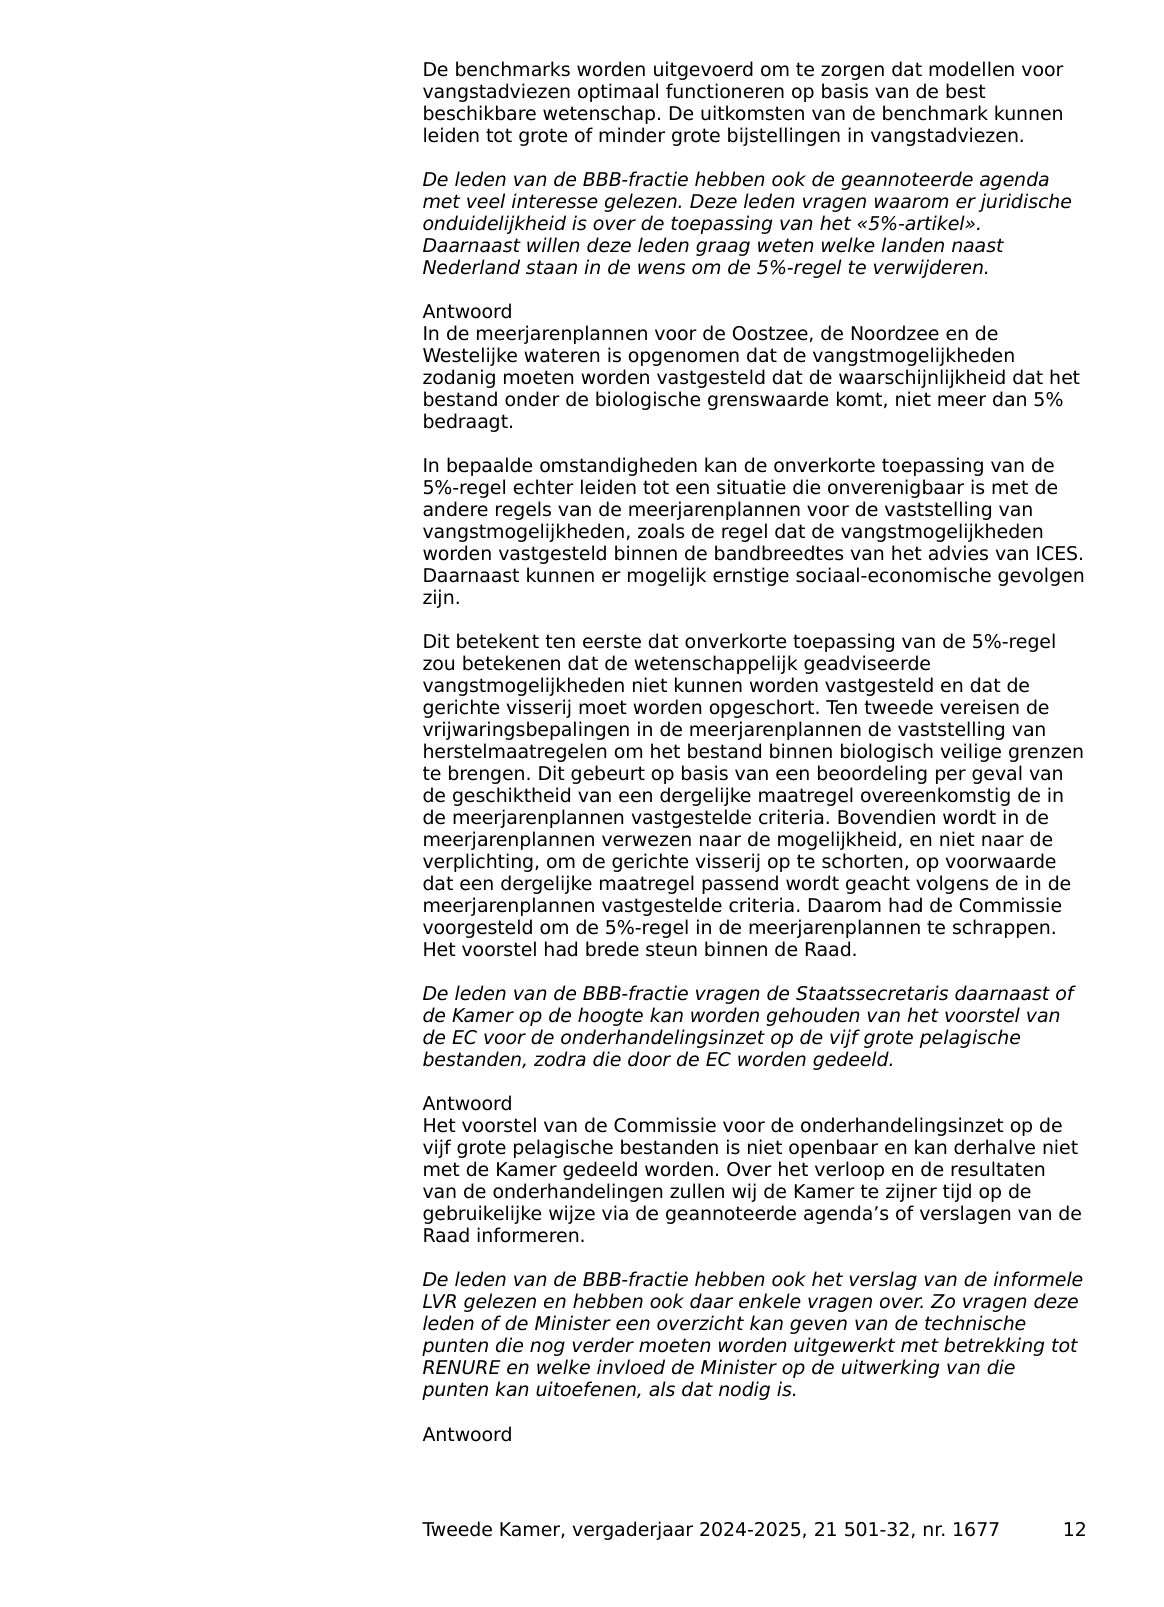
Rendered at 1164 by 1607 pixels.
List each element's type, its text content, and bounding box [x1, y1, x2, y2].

text Antwoord [422, 301, 1087, 323]
text Antwoord [422, 1093, 1087, 1115]
text In bepaalde omstandigheden kan de onverkorte toepassing van de 5%-regel echter leiden tot een situatie die onverenigbaar is met de andere regels van de meerjarenplannen voor de vaststelling van vangstmogelijkheden, zoals de regel dat de vangstmogelijkheden worden vastgesteld binnen de bandbreedtes van het advies van ICES. Daarnaast kunnen er mogelijk ernstige sociaal-economische gevolgen zijn. [422, 455, 1087, 609]
text De leden van de BBB-fractie hebben ook het verslag van de informele LVR gelezen en hebben ook daar enkele vragen over. Zo vragen deze leden of de Minister een overzicht kan geven van de technische punten die nog verder moeten worden uitgewerkt met betrekking tot RENURE en welke invloed de Minister op de uitwerking van die punten kan uitoefenen, als dat nodig is. [422, 1269, 1087, 1401]
text Dit betekent ten eerste dat onverkorte toepassing van de 5%-regel zou betekenen dat de wetenschappelijk geadviseerde vangstmogelijkheden niet kunnen worden vastgesteld en dat de gerichte visserij moet worden opgeschort. Ten tweede vereisen de vrijwaringsbepalingen in de meerjarenplannen de vaststelling van herstelmaatregelen om het bestand binnen biologisch veilige grenzen te brengen. Dit gebeurt op basis van een beoordeling per geval van de geschiktheid van een dergelijke maatregel overeenkomstig de in de meerjarenplannen vastgestelde criteria. Bovendien wordt in de meerjarenplannen verwezen naar de mogelijkheid, en niet naar de verplichting, om de gerichte visserij op te schorten, op voorwaarde dat een dergelijke maatregel passend wordt geacht volgens de in de meerjarenplannen vastgestelde criteria. Daarom had de Commissie voorgesteld om de 5%-regel in de meerjarenplannen te schrappen. Het voorstel had brede steun binnen de Raad. [422, 631, 1087, 961]
text De leden van de BBB-fractie vragen de Staatssecretaris daarnaast of de Kamer op de hoogte kan worden gehouden van het voorstel van de EC voor de onderhandelingsinzet op de vijf grote pelagische bestanden, zodra die door de EC worden gedeeld. [422, 983, 1087, 1071]
text Antwoord [422, 1423, 1087, 1445]
text De leden van de BBB-fractie hebben ook de geannoteerde agenda met veel interesse gelezen. Deze leden vragen waarom er juridische onduidelijkheid is over de toepassing van het «5%-artikel». Daarnaast willen deze leden graag weten welke landen naast Nederland staan in de wens om de 5%-regel te verwijderen. [422, 169, 1087, 279]
text Het voorstel van de Commissie voor de onderhandelingsinzet op de vijf grote pelagische bestanden is niet openbaar en kan derhalve niet met de Kamer gedeeld worden. Over het verloop en de resultaten van de onderhandelingen zullen wij de Kamer te zijner tijd op de gebruikelijke wijze via de geannoteerde agenda’s of verslagen van de Raad informeren. [422, 1115, 1087, 1247]
text De benchmarks worden uitgevoerd om te zorgen dat modellen voor vangstadviezen optimaal functioneren op basis van de best beschikbare wetenschap. De uitkomsten van de benchmark kunnen leiden tot grote of minder grote bijstellingen in vangstadviezen. [422, 59, 1087, 147]
text In de meerjarenplannen voor de Oostzee, de Noordzee en de Westelijke wateren is opgenomen dat de vangstmogelijkheden zodanig moeten worden vastgesteld dat de waarschijnlijkheid dat het bestand onder de biologische grenswaarde komt, niet meer dan 5% bedraagt. [422, 323, 1087, 433]
